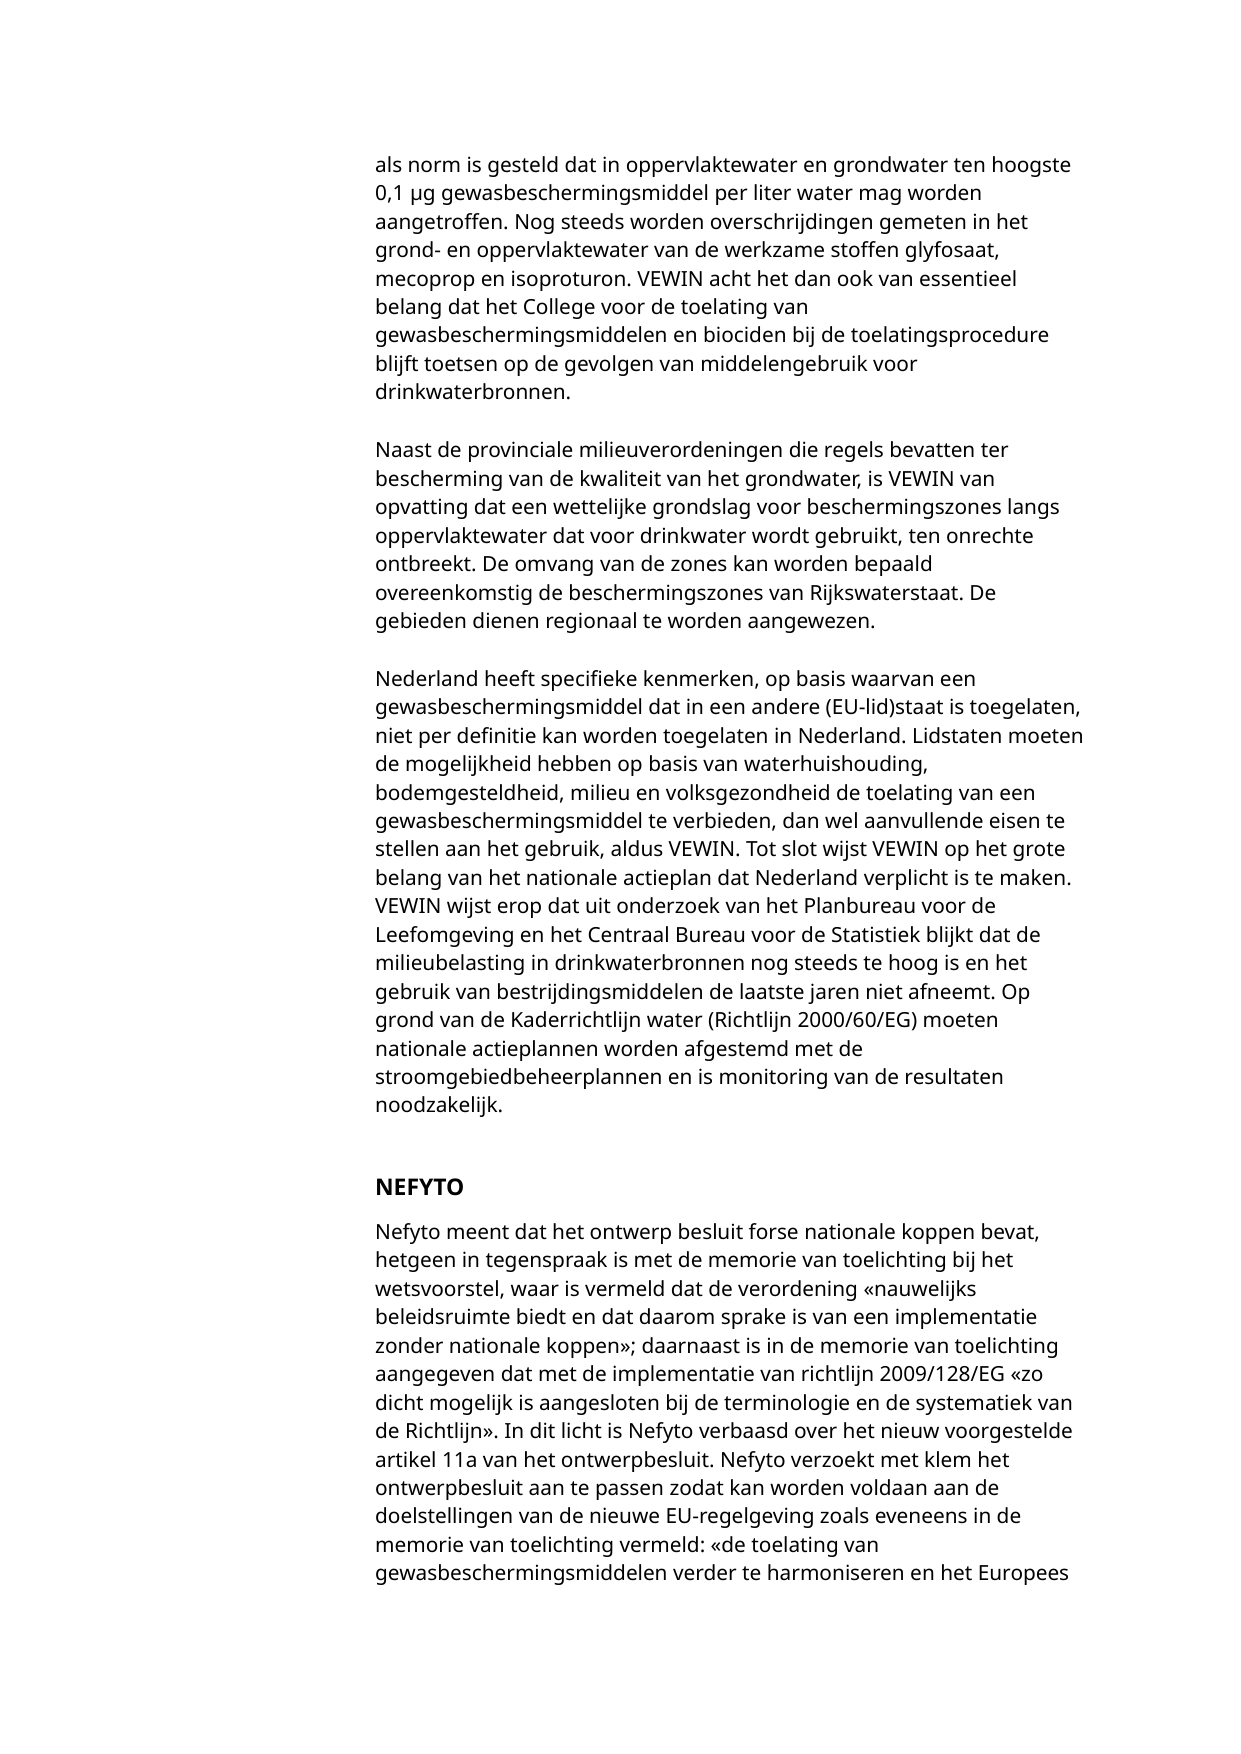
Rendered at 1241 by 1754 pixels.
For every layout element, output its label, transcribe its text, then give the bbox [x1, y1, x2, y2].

text Naast de provinciale milieuverordeningen die regels bevatten ter bescherming van de kwaliteit van het grondwater, is VEWIN van opvatting dat een wettelijke grondslag voor beschermingszones langs oppervlaktewater dat voor drinkwater wordt gebruikt, ten onrechte ontbreekt. De omvang van de zones kan worden bepaald overeenkomstig de beschermingszones van Rijkswaterstaat. De gebieden dienen regionaal te worden aangewezen. [375, 435, 1090, 634]
text Nederland heeft specifieke kenmerken, op basis waarvan een gewasbeschermingsmiddel dat in een andere (EU-lid)staat is toegelaten, niet per definitie kan worden toegelaten in Nederland. Lidstaten moeten de mogelijkheid hebben op basis van waterhuishouding, bodemgesteldheid, milieu en volksgezondheid de toelating van een gewasbeschermingsmiddel te verbieden, dan wel aanvullende eisen te stellen aan het gebruik, aldus VEWIN. Tot slot wijst VEWIN op het grote belang van het nationale actieplan dat Nederland verplicht is te maken. VEWIN wijst erop dat uit onderzoek van het Planbureau voor de Leefomgeving en het Centraal Bureau voor de Statistiek blijkt dat de milieubelasting in drinkwaterbronnen nog steeds te hoog is en het gebruik van bestrijdingsmiddelen de laatste jaren niet afneemt. Op grond van de Kaderrichtlijn water (Richtlijn 2000/60/EG) moeten nationale actieplannen worden afgestemd met de stroomgebiedbeheerplannen en is monitoring van de resultaten noodzakelijk. [375, 664, 1090, 1119]
subtitle NEFYTO [375, 1171, 1090, 1202]
text Nefyto meent dat het ontwerp besluit forse nationale koppen bevat, hetgeen in tegenspraak is met de memorie van toelichting bij het wetsvoorstel, waar is vermeld dat de verordening «nauwelijks beleidsruimte biedt en dat daarom sprake is van een implementatie zonder nationale koppen»; daarnaast is in de memorie van toelichting aangegeven dat met de implementatie van richtlijn 2009/128/EG «zo dicht mogelijk is aangesloten bij de terminologie en de systematiek van de Richtlijn». In dit licht is Nefyto verbaasd over het nieuw voorgestelde artikel 11a van het ontwerpbesluit. Nefyto verzoekt met klem het ontwerpbesluit aan te passen zodat kan worden voldaan aan de doelstellingen van de nieuwe EU-regelgeving zoals eveneens in de memorie van toelichting vermeld: «de toelating van gewasbeschermingsmiddelen verder te harmoniseren en het Europees [375, 1217, 1090, 1587]
text als norm is gesteld dat in oppervlaktewater en grondwater ten hoogste 0,1 μg gewasbeschermingsmiddel per liter water mag worden aangetroffen. Nog steeds worden overschrijdingen gemeten in het grond- en oppervlaktewater van de werkzame stoffen glyfosaat, mecoprop en isoproturon. VEWIN acht het dan ook van essentieel belang dat het College voor de toelating van gewasbeschermingsmiddelen en biociden bij de toelatingsprocedure blijft toetsen op de gevolgen van middelengebruik voor drinkwaterbronnen. [375, 150, 1090, 406]
